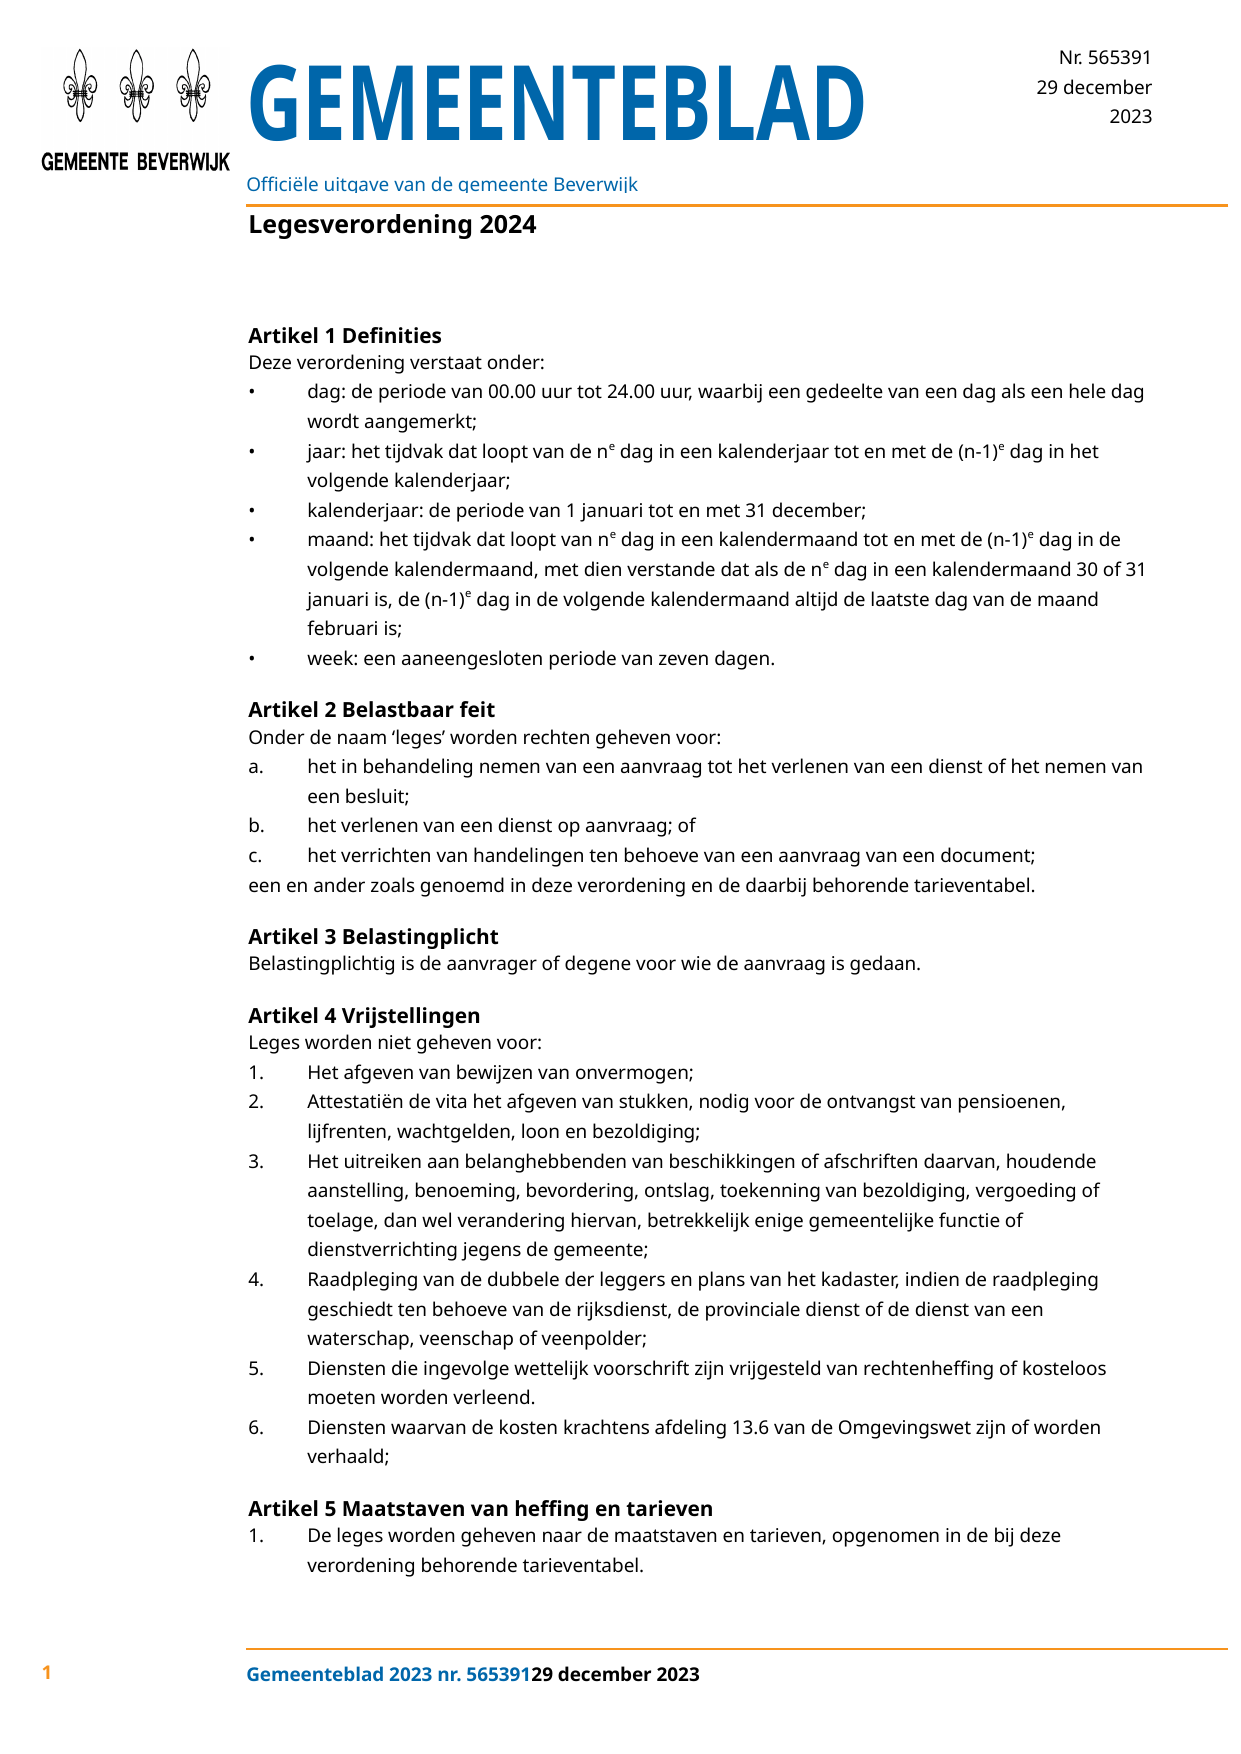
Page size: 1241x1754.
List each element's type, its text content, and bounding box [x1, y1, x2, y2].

text Artikel 2 Belastbaar feit [248, 695, 1152, 724]
text een en ander zoals genoemd in deze verordening en de daarbij behorende tarieventabel. [248, 872, 1152, 897]
list kalenderjaar: de periode van 1 januari tot en met 31 december; [248, 497, 1152, 523]
text Deze verordening verstaat onder: [248, 349, 1152, 375]
text Legesverordening 2024 [248, 207, 1152, 241]
text Belastingplichtig is de aanvrager of degene voor wie de aanvraag is gedaan. [248, 951, 1152, 976]
list dag: de periode van 00.00 uur tot 24.00 uur, waarbij een gedeelte van een dag als een hele dag wordt aangemerkt; [248, 379, 1152, 434]
list het verrichten van handelingen ten behoeve van een aanvraag van een document; [248, 842, 1152, 868]
list De leges worden geheven naar de maatstaven en tarieven, opgenomen in de bij deze verordening behorende tarieventabel. [248, 1522, 1152, 1578]
text Onder de naam ‘leges’ worden rechten geheven voor: [248, 724, 1152, 749]
list week: een aaneengesloten periode van zeven dagen. [248, 645, 1152, 671]
text Artikel 1 Definities [248, 321, 1152, 349]
list het verlenen van een dienst op aanvraag; of [248, 813, 1152, 838]
text Artikel 4 Vrijstellingen [248, 1001, 1152, 1029]
list Raadpleging van de dubbele der leggers en plans van het kadaster, indien de raadpleging geschiedt ten behoeve van de rijksdienst, de provinciale dienst of de dienst van een waterschap, veenschap of veenpolder; [248, 1266, 1152, 1351]
list jaar: het tijdvak dat loopt van de ne dag in een kalenderjaar tot en met de (n-1)e dag in het volgende kalenderjaar; [248, 438, 1152, 493]
list het in behandeling nemen van een aanvraag tot het verlenen van een dienst of het nemen van een besluit; [248, 753, 1152, 809]
text Artikel 3 Belastingplicht [248, 922, 1152, 951]
list maand: het tijdvak dat loopt van ne dag in een kalendermaand tot en met de (n-1)e dag in de volgende kalendermaand, met dien verstande dat als de ne dag in een kalendermaand 30 of 31 januari is, de (n-1)e dag in de volgende kalendermaand altijd de laatste dag van de maand februari is; [248, 527, 1152, 641]
list Diensten die ingevolge wettelijk voorschrift zijn vrijgesteld van rechtenheffing of kosteloos moeten worden verleend. [248, 1355, 1152, 1410]
picture [41, 47, 231, 172]
text Artikel 5 Maatstaven van heffing en tarieven [248, 1494, 1152, 1522]
list Diensten waarvan de kosten krachtens afdeling 13.6 van de Omgevingswet zijn of worden verhaald; [248, 1414, 1152, 1469]
text Leges worden niet geheven voor: [248, 1029, 1152, 1055]
list Het afgeven van bewijzen van onvermogen; [248, 1059, 1152, 1085]
list Attestatiën de vita het afgeven van stukken, nodig voor de ontvangst van pensioenen, lijfrenten, wachtgelden, loon en bezoldiging; [248, 1089, 1152, 1144]
list Het uitreiken aan belanghebbenden van beschikkingen of afschriften daarvan, houdende aanstelling, benoeming, bevordering, ontslag, toekenning van bezoldiging, vergoeding of toelage, dan wel verandering hiervan, betrekkelijk enige gemeentelijke functie of dienstverrichting jegens de gemeente; [248, 1148, 1152, 1262]
